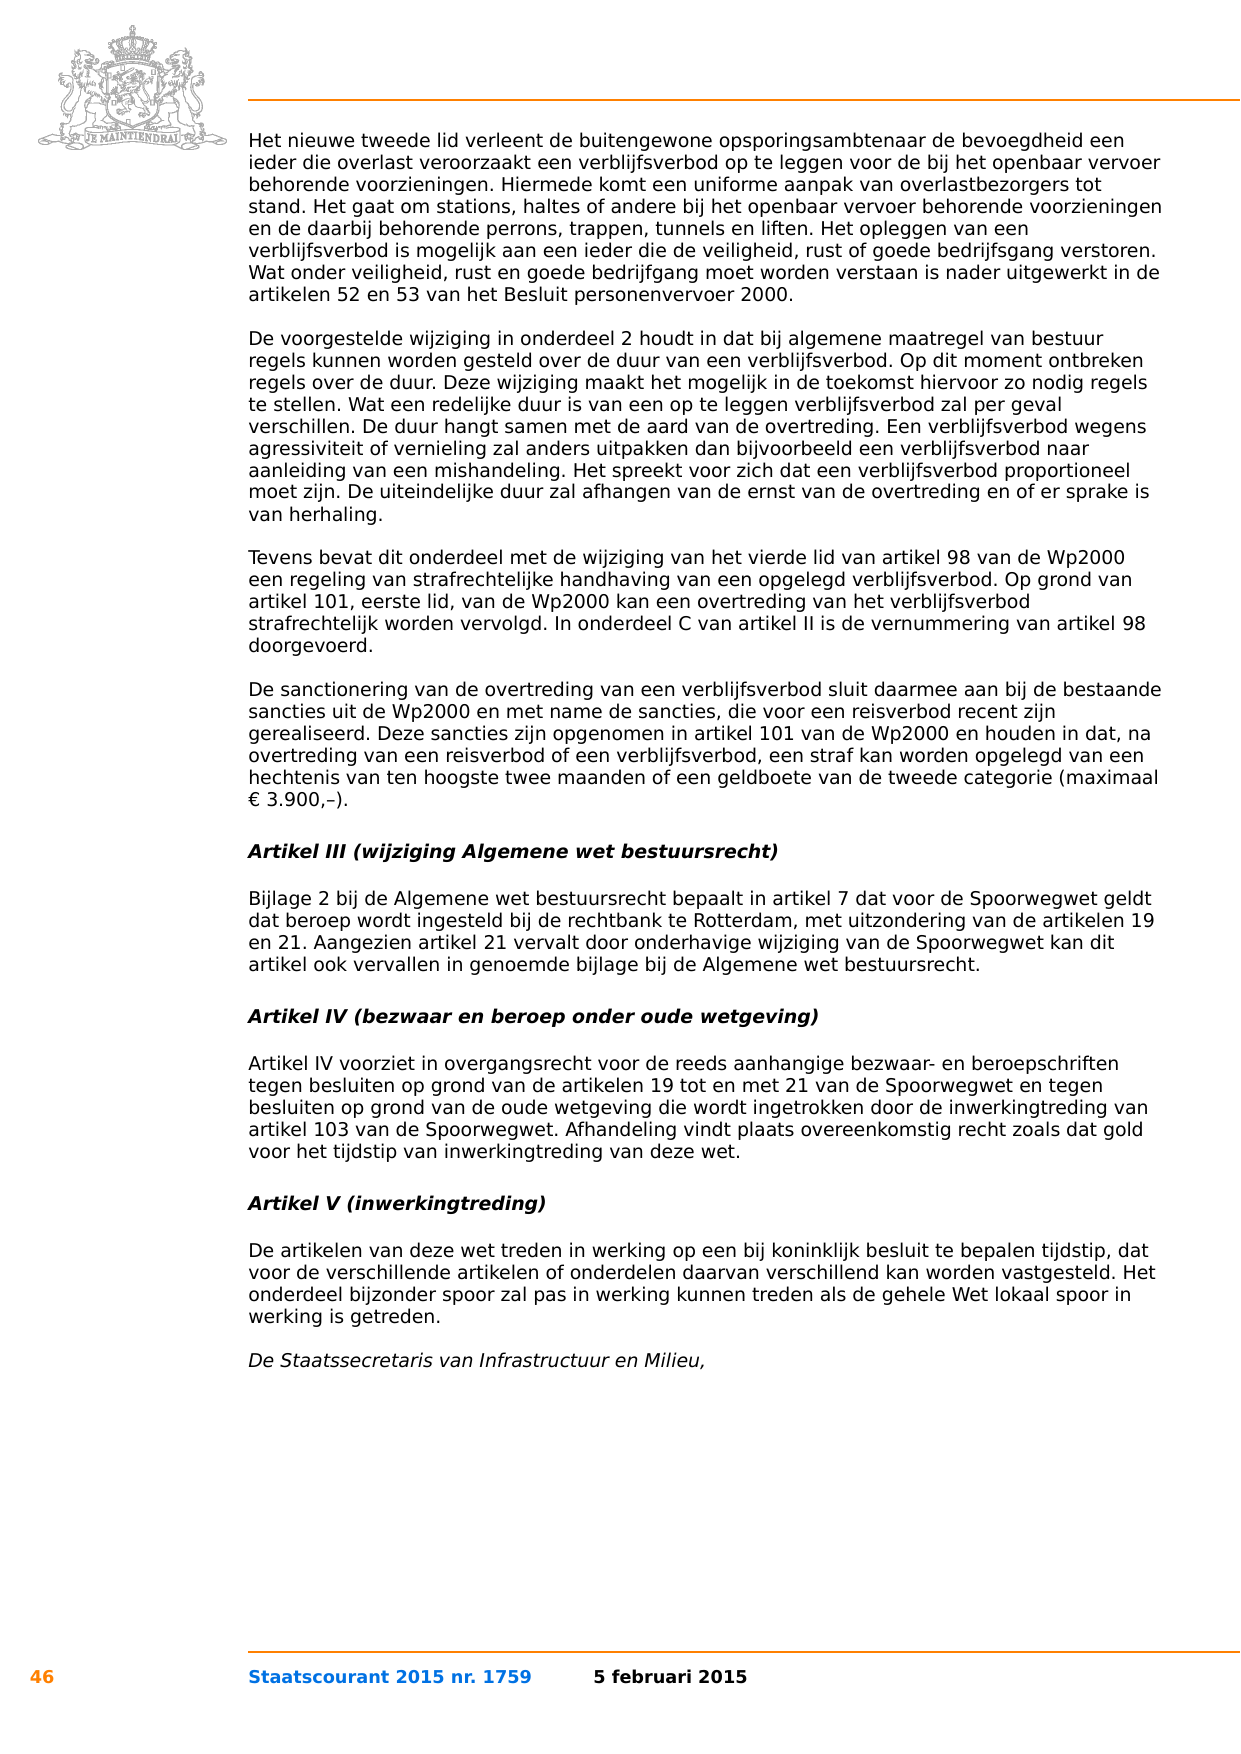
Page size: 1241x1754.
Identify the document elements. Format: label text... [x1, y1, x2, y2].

text Artikel IV voorziet in overgangsrecht voor de reeds aanhangige bezwaar- en beroepschriften tegen besluiten op grond van de artikelen 19 tot en met 21 van de Spoorwegwet en tegen besluiten op grond van de oude wetgeving die wordt ingetrokken door de inwerkingtreding van artikel 103 van de Spoorwegwet. Afhandeling vindt plaats overeenkomstig recht zoals dat gold voor het tijdstip van inwerkingtreding van deze wet. [248, 1053, 1163, 1163]
text Bijlage 2 bij de Algemene wet bestuursrecht bepaalt in artikel 7 dat voor de Spoorwegwet geldt dat beroep wordt ingesteld bij de rechtbank te Rotterdam, met uitzondering van de artikelen 19 en 21. Aangezien artikel 21 vervalt door onderhavige wijziging van de Spoorwegwet kan dit artikel ook vervallen in genoemde bijlage bij de Algemene wet bestuursrecht. [248, 888, 1163, 976]
text De sanctionering van de overtreding van een verblijfsverbod sluit daarmee aan bij de bestaande sancties uit de Wp2000 en met name de sancties, die voor een reisverbod recent zijn gerealiseerd. Deze sancties zijn opgenomen in artikel 101 van de Wp2000 en houden in dat, na overtreding van een reisverbod of een verblijfsverbod, een straf kan worden opgelegd van een hechtenis van ten hoogste twee maanden of een geldboete van de tweede categorie (maximaal € 3.900,–). [248, 679, 1163, 811]
text De artikelen van deze wet treden in werking op een bij koninklijk besluit te bepalen tijdstip, dat voor de verschillende artikelen of onderdelen daarvan verschillend kan worden vastgesteld. Het onderdeel bijzonder spoor zal pas in werking kunnen treden als de gehele Wet lokaal spoor in werking is getreden. [248, 1240, 1163, 1328]
text Het nieuwe tweede lid verleent de buitengewone opsporingsambtenaar de bevoegdheid een ieder die overlast veroorzaakt een verblijfsverbod op te leggen voor de bij het openbaar vervoer behorende voorzieningen. Hiermede komt een uniforme aanpak van overlastbezorgers tot stand. Het gaat om stations, haltes of andere bij het openbaar vervoer behorende voorzieningen en de daarbij behorende perrons, trappen, tunnels en liften. Het opleggen van een verblijfsverbod is mogelijk aan een ieder die de veiligheid, rust of goede bedrijfsgang verstoren. Wat onder veiligheid, rust en goede bedrijfgang moet worden verstaan is nader uitgewerkt in de artikelen 52 en 53 van het Besluit personenvervoer 2000. [248, 130, 1163, 306]
picture [38, 25, 227, 150]
text Tevens bevat dit onderdeel met de wijziging van het vierde lid van artikel 98 van de Wp2000 een regeling van strafrechtelijke handhaving van een opgelegd verblijfsverbod. Op grond van artikel 101, eerste lid, van de Wp2000 kan een overtreding van het verblijfsverbod strafrechtelijk worden vervolgd. In onderdeel C van artikel II is de vernummering van artikel 98 doorgevoerd. [248, 547, 1163, 657]
subtitle Artikel V (inwerkingtreding) [248, 1193, 1163, 1215]
text De voorgestelde wijziging in onderdeel 2 houdt in dat bij algemene maatregel van bestuur regels kunnen worden gesteld over de duur van een verblijfsverbod. Op dit moment ontbreken regels over de duur. Deze wijziging maakt het mogelijk in de toekomst hiervoor zo nodig regels te stellen. Wat een redelijke duur is van een op te leggen verblijfsverbod zal per geval verschillen. De duur hangt samen met de aard van de overtreding. Een verblijfsverbod wegens agressiviteit of vernieling zal anders uitpakken dan bijvoorbeeld een verblijfsverbod naar aanleiding van een mishandeling. Het spreekt voor zich dat een verblijfsverbod proportioneel moet zijn. De uiteindelijke duur zal afhangen van de ernst van de overtreding en of er sprake is van herhaling. [248, 328, 1163, 525]
subtitle Artikel III (wijziging Algemene wet bestuursrecht) [248, 841, 1163, 863]
subtitle Artikel IV (bezwaar en beroep onder oude wetgeving) [248, 1006, 1163, 1028]
text De Staatssecretaris van Infrastructuur en Milieu, [248, 1349, 1163, 1371]
